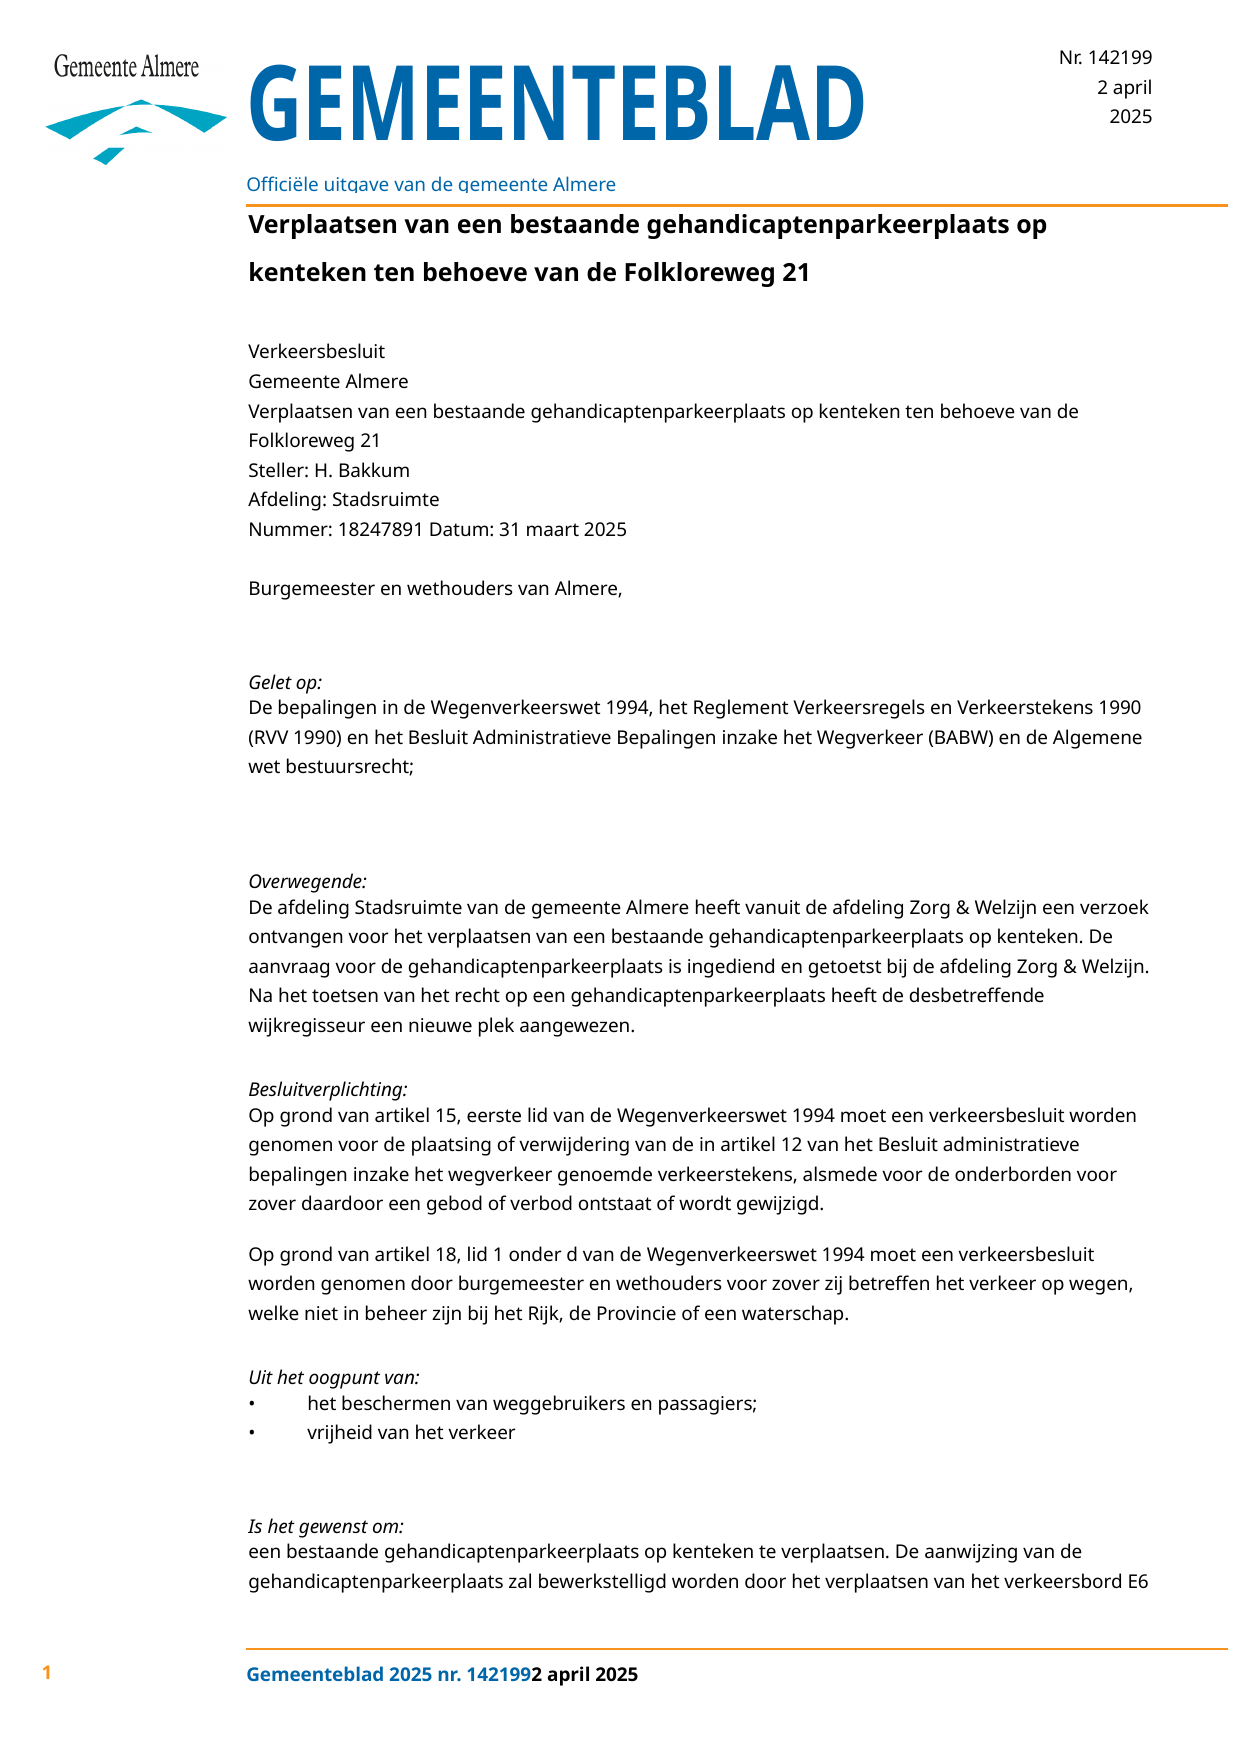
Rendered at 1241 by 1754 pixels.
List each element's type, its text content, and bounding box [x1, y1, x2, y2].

text Is het gewenst om: [248, 1513, 1152, 1539]
text Op grond van artikel 18, lid 1 onder d van de Wegenverkeerswet 1994 moet een verkeersbesluit worden genomen door burgemeester en wethouders voor zover zij betreffen het verkeer op wegen, welke niet in beheer zijn bij het Rijk, de Provincie of een waterschap. [248, 1241, 1152, 1326]
text Burgemeester en wethouders van Almere, [248, 575, 1152, 601]
list het beschermen van weggebruikers en passagiers; [248, 1390, 1152, 1416]
text Gelet op: [248, 669, 1152, 694]
text Uit het oogpunt van: [248, 1364, 1152, 1390]
text De bepalingen in de Wegenverkeerswet 1994, het Reglement Verkeersregels en Verkeerstekens 1990 (RVV 1990) en het Besluit Administratieve Bepalingen inzake het Wegverkeer (BABW) en de Algemene wet bestuursrecht; [248, 694, 1152, 779]
text Verplaatsen van een bestaande gehandicaptenparkeerplaats op kenteken ten behoeve van de Folkloreweg 21 [248, 398, 1152, 453]
text Nummer: 18247891 Datum: 31 maart 2025 [248, 516, 1152, 542]
text Besluitverplichting: [248, 1076, 1152, 1102]
text Op grond van artikel 15, eerste lid van de Wegenverkeerswet 1994 moet een verkeersbesluit worden genomen voor de plaatsing of verwijdering van de in artikel 12 van het Besluit administratieve bepalingen inzake het wegverkeer genoemde verkeerstekens, alsmede voor de onderborden voor zover daardoor een gebod of verbod ontstaat of wordt gewijzigd. [248, 1102, 1152, 1216]
picture [41, 47, 231, 172]
text een bestaande gehandicaptenparkeerplaats op kenteken te verplaatsen. De aanwijzing van de gehandicaptenparkeerplaats zal bewerkstelligd worden door het verplaatsen van het verkeersbord E6 [248, 1539, 1152, 1594]
text Afdeling: Stadsruimte [248, 487, 1152, 512]
text Verkeersbesluit [248, 339, 1152, 364]
text Verplaatsen van een bestaande gehandicaptenparkeerplaats op kenteken ten behoeve van de Folkloreweg 21 [248, 207, 1152, 288]
text De afdeling Stadsruimte van de gemeente Almere heeft vanuit de afdeling Zorg & Welzijn een verzoek ontvangen voor het verplaatsen van een bestaande gehandicaptenparkeerplaats op kenteken. De aanvraag voor de gehandicaptenparkeerplaats is ingediend en getoetst bij de afdeling Zorg & Welzijn. Na het toetsen van het recht op een gehandicaptenparkeerplaats heeft de desbetreffende wijkregisseur een nieuwe plek aangewezen. [248, 894, 1152, 1038]
list vrijheid van het verkeer [248, 1419, 1152, 1445]
text Steller: H. Bakkum [248, 457, 1152, 483]
text Gemeente Almere [248, 368, 1152, 394]
text Overwegende: [248, 868, 1152, 894]
